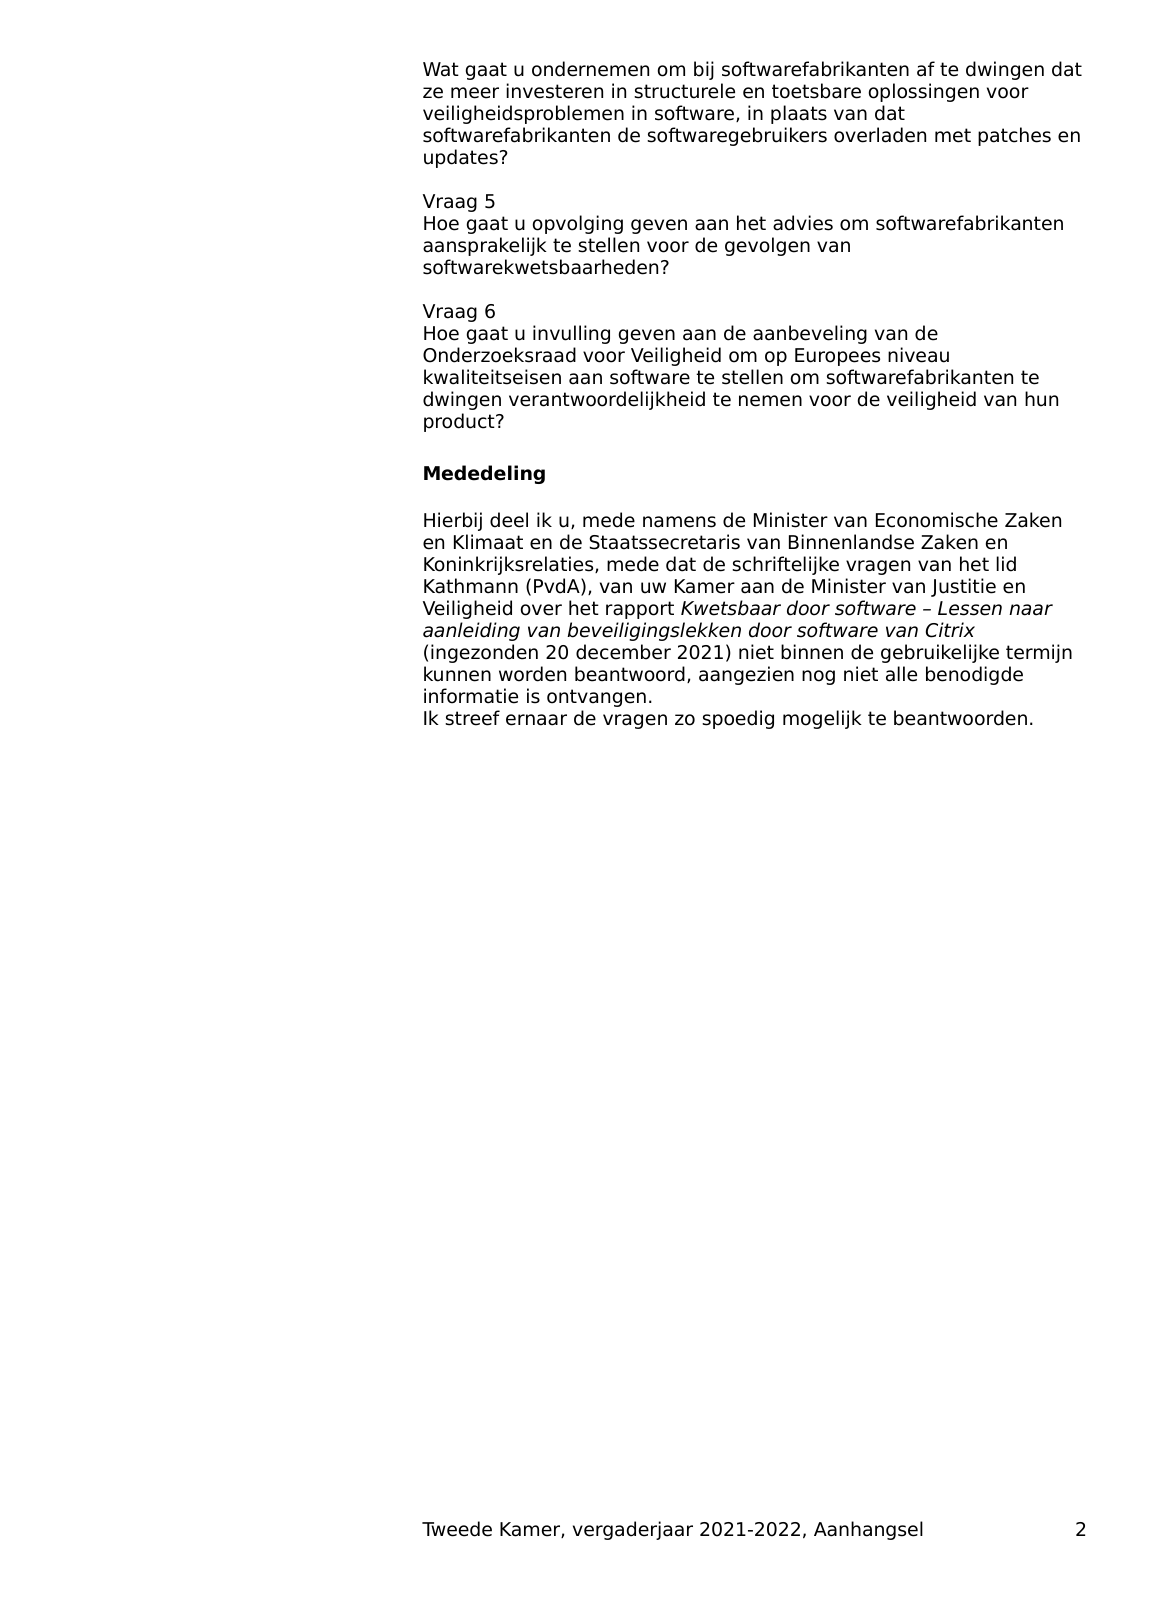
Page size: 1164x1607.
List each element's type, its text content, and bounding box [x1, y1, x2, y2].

text Vraag 6 [422, 301, 1087, 323]
text Hoe gaat u opvolging geven aan het advies om softwarefabrikanten aansprakelijk te stellen voor de gevolgen van softwarekwetsbaarheden? [422, 213, 1087, 279]
text Hierbij deel ik u, mede namens de Minister van Economische Zaken en Klimaat en de Staatssecretaris van Binnenlandse Zaken en Koninkrijksrelaties, mede dat de schriftelijke vragen van het lid Kathmann (PvdA), van uw Kamer aan de Minister van Justitie en Veiligheid over het rapport Kwetsbaar door software – Lessen naar aanleiding van beveiligingslekken door software van Citrix (ingezonden 20 december 2021) niet binnen de gebruikelijke termijn kunnen worden beantwoord, aangezien nog niet alle benodigde informatie is ontvangen. [422, 510, 1087, 708]
text Ik streef ernaar de vragen zo spoedig mogelijk te beantwoorden. [422, 708, 1087, 730]
text Vraag 5 [422, 191, 1087, 213]
text Wat gaat u ondernemen om bij softwarefabrikanten af te dwingen dat ze meer investeren in structurele en toetsbare oplossingen voor veiligheidsproblemen in software, in plaats van dat softwarefabrikanten de softwaregebruikers overladen met patches en updates? [422, 59, 1087, 169]
subtitle Mededeling [422, 463, 1087, 485]
text Hoe gaat u invulling geven aan de aanbeveling van de Onderzoeksraad voor Veiligheid om op Europees niveau kwaliteitseisen aan software te stellen om softwarefabrikanten te dwingen verantwoordelijkheid te nemen voor de veiligheid van hun product? [422, 323, 1087, 433]
